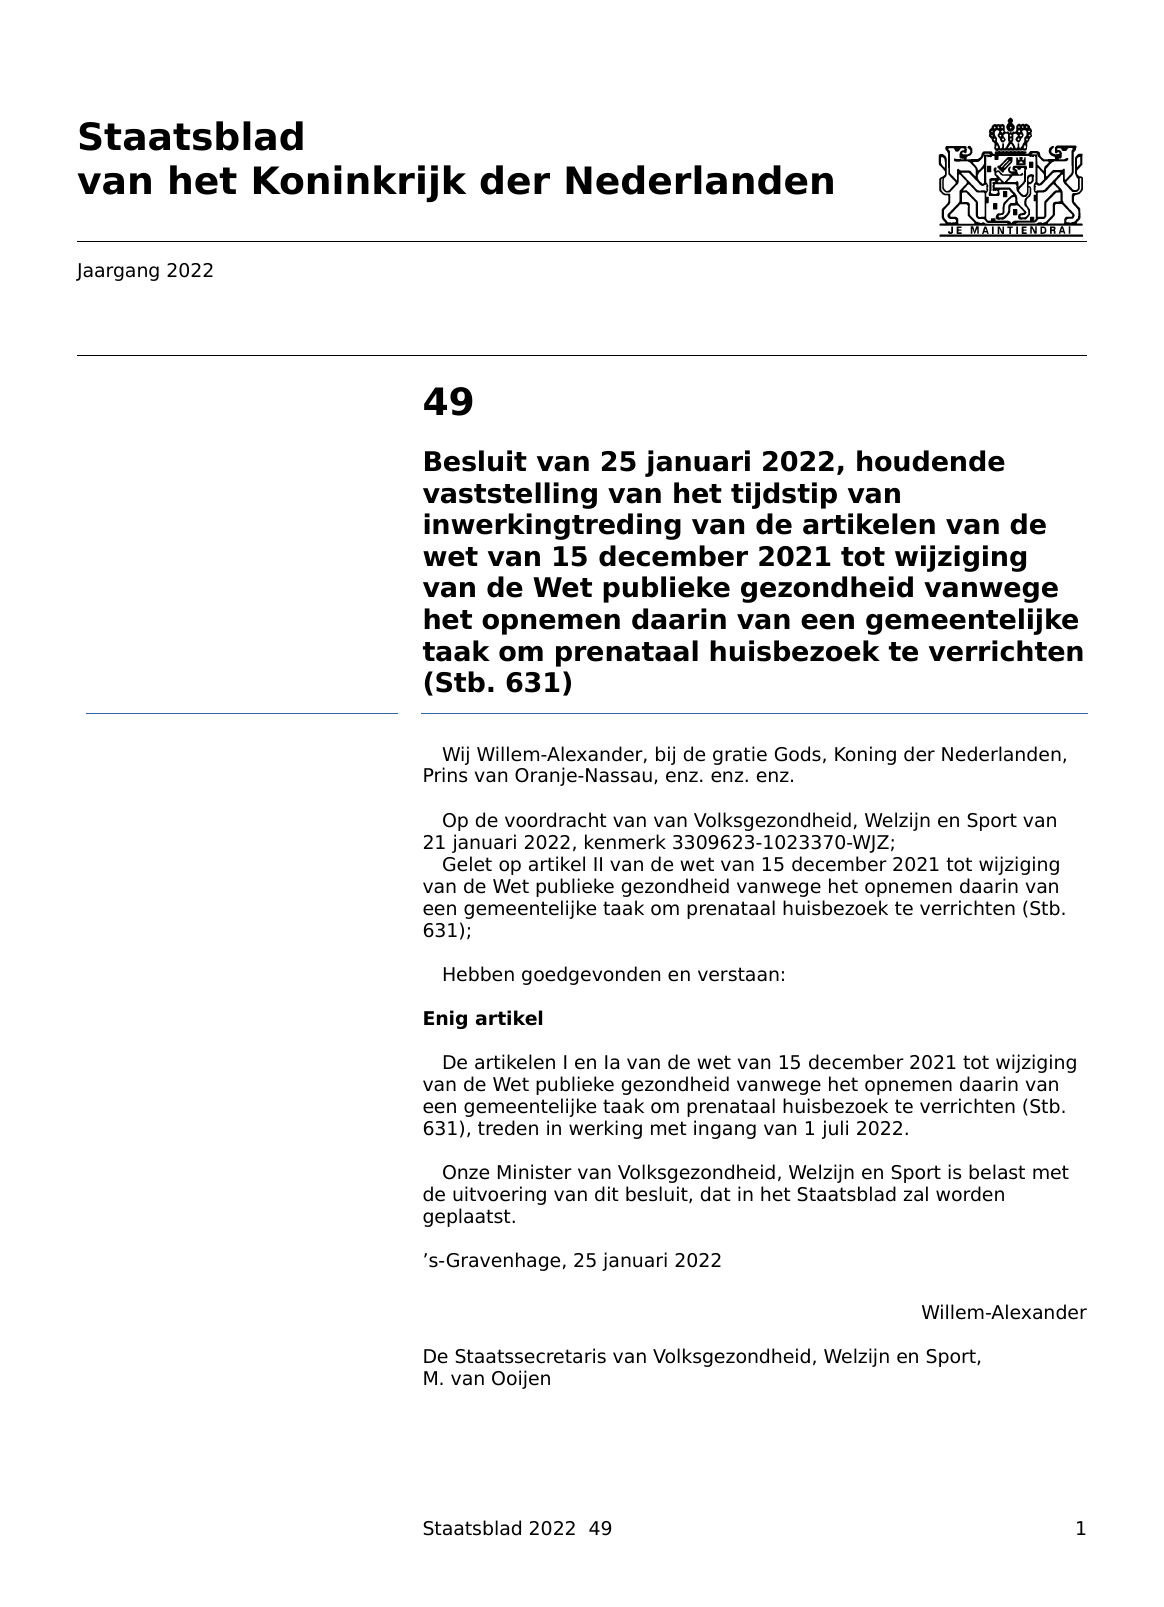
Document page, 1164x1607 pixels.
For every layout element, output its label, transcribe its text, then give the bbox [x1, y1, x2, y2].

table_cell Jaargang 2022 [77, 242, 1087, 355]
text Onze Minister van Volksgezondheid, Welzijn en Sport is belast met de uitvoering van dit besluit, dat in het Staatsblad zal worden geplaatst. [422, 1162, 1087, 1228]
subtitle 49 [422, 381, 1087, 424]
table_header [886, 100, 1087, 241]
text De artikelen I en Ia van de wet van 15 december 2021 tot wijziging van de Wet publieke gezondheid vanwege het opnemen daarin van een gemeentelijke taak om prenataal huisbezoek te verrichten (Stb. 631), treden in werking met ingang van 1 juli 2022. [422, 1052, 1087, 1140]
text Gelet op artikel II van de wet van 15 december 2021 tot wijziging van de Wet publieke gezondheid vanwege het opnemen daarin van een gemeentelijke taak om prenataal huisbezoek te verrichten (Stb. 631); [422, 853, 1087, 941]
text Hebben goedgevonden en verstaan: [422, 964, 1087, 986]
text De Staatssecretaris van Volksgezondheid, Welzijn en Sport, M. van Ooijen [422, 1346, 1087, 1390]
text ’s-Gravenhage, 25 januari 2022 [422, 1250, 1087, 1272]
text Op de voordracht van van Volksgezondheid, Welzijn en Sport van 21 januari 2022, kenmerk 3309623-1023370-WJZ; [422, 809, 1087, 853]
text Wij Willem-Alexander, bij de gratie Gods, Koning der Nederlanden, Prins van Oranje-Nassau, enz. enz. enz. [422, 743, 1087, 787]
picture [936, 115, 1087, 240]
text Willem-Alexander [422, 1302, 1087, 1324]
subtitle Enig artikel [422, 1008, 1087, 1030]
text Besluit van 25 januari 2022, houdende vaststelling van het tijdstip van inwerkingtreding van de artikelen van de wet van 15 december 2021 tot wijziging van de Wet publieke gezondheid vanwege het opnemen daarin van een gemeentelijke taak om prenataal huisbezoek te verrichten (Stb. 631) [422, 447, 1087, 699]
table_header Staatsblad van het Koninkrijk der Nederlanden [77, 100, 886, 241]
